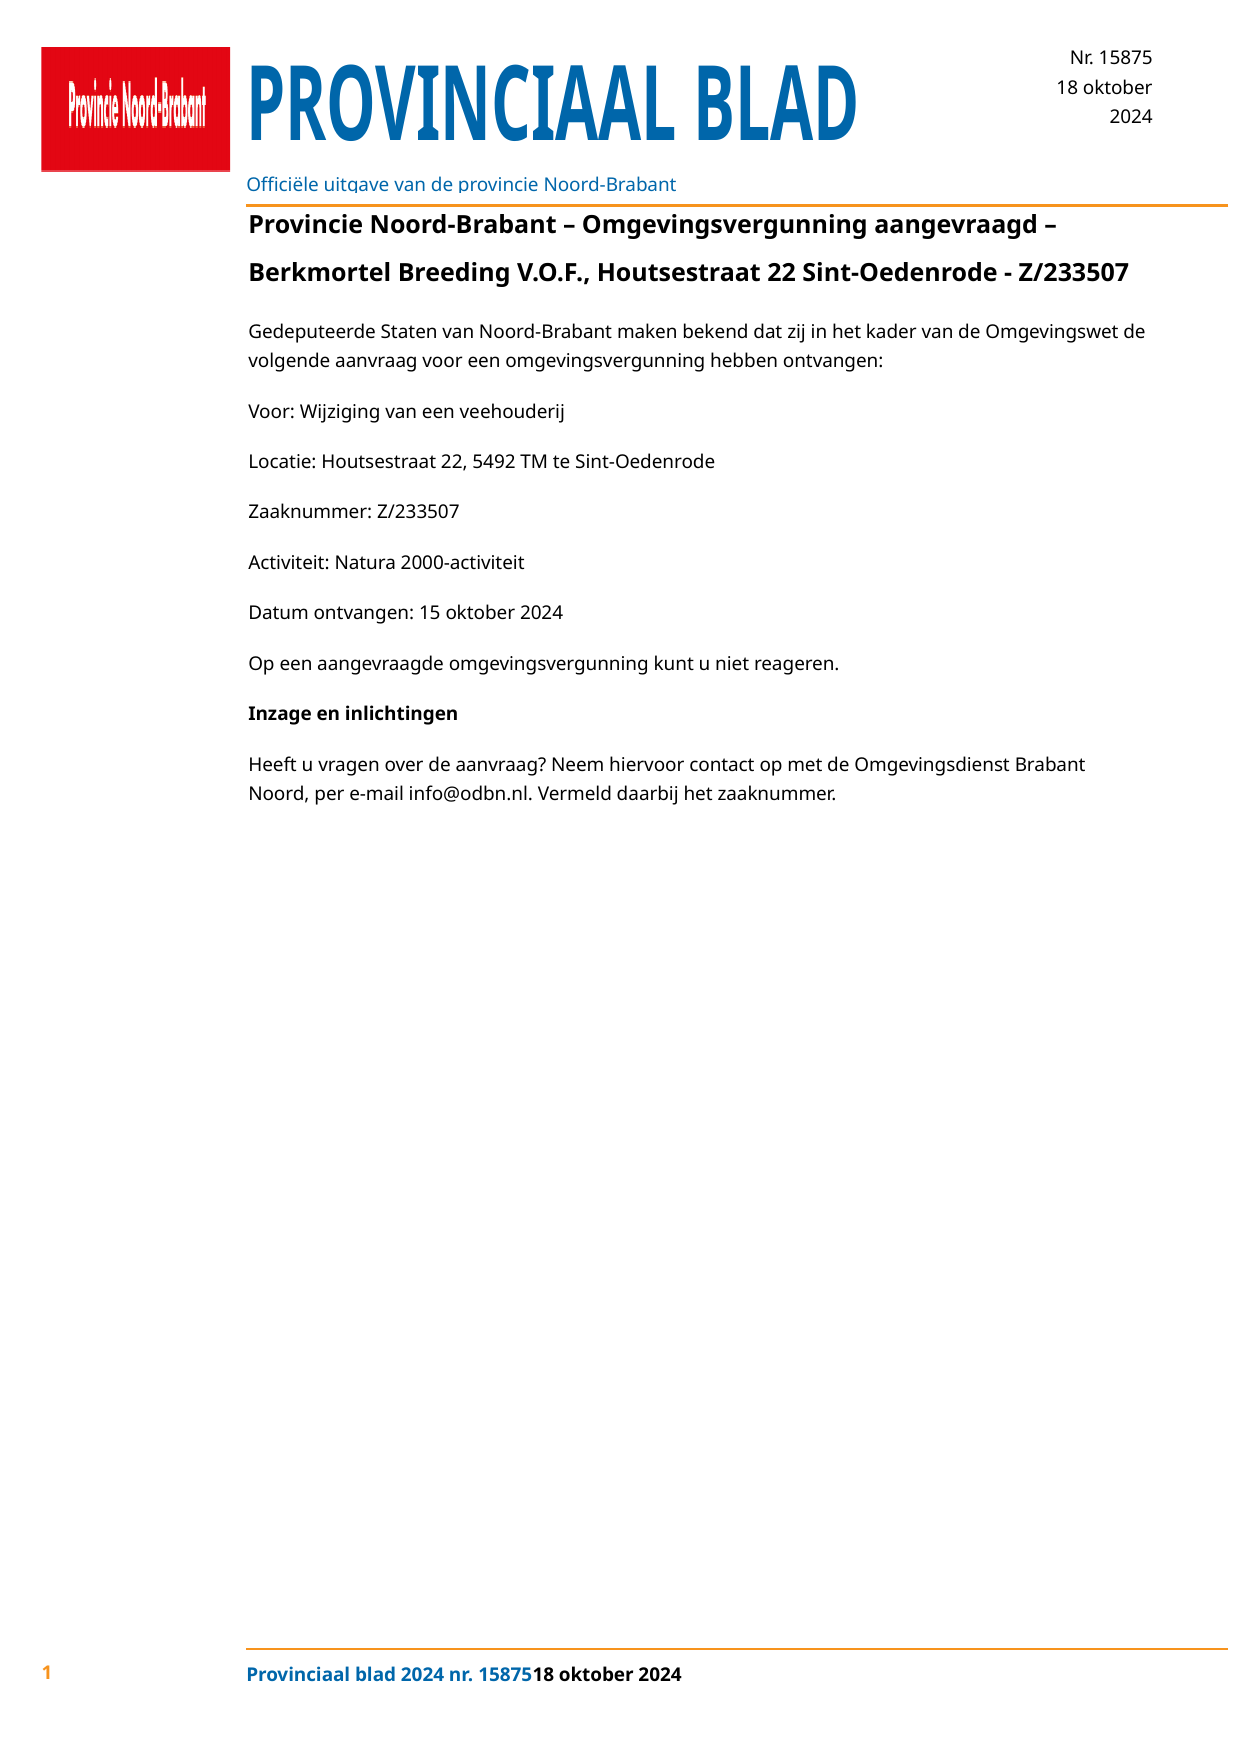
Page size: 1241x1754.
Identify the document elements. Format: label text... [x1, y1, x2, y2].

picture [41, 47, 231, 172]
text Zaaknummer: Z/233507 [248, 499, 1152, 524]
text Provincie Noord-Brabant – Omgevingsvergunning aangevraagd – Berkmortel Breeding V.O.F., Houtsestraat 22 Sint-Oedenrode - Z/233507 [248, 207, 1152, 288]
text Locatie: Houtsestraat 22, 5492 TM te Sint-Oedenrode [248, 448, 1152, 474]
text Op een aangevraagde omgevingsvergunning kunt u niet reageren. [248, 650, 1152, 676]
text Gedeputeerde Staten van Noord-Brabant maken bekend dat zij in het kader van de Omgevingswet de volgende aanvraag voor een omgevingsvergunning hebben ontvangen: [248, 318, 1152, 373]
text Heeft u vragen over de aanvraag? Neem hiervoor contact op met de Omgevingsdienst Brabant Noord, per e-mail info@odbn.nl. Vermeld daarbij het zaaknummer. [248, 751, 1152, 806]
text Activiteit: Natura 2000-activiteit [248, 549, 1152, 575]
text Datum ontvangen: 15 oktober 2024 [248, 599, 1152, 625]
text Inzage en inlichtingen [248, 700, 1152, 726]
text Voor: Wijziging van een veehouderij [248, 398, 1152, 424]
